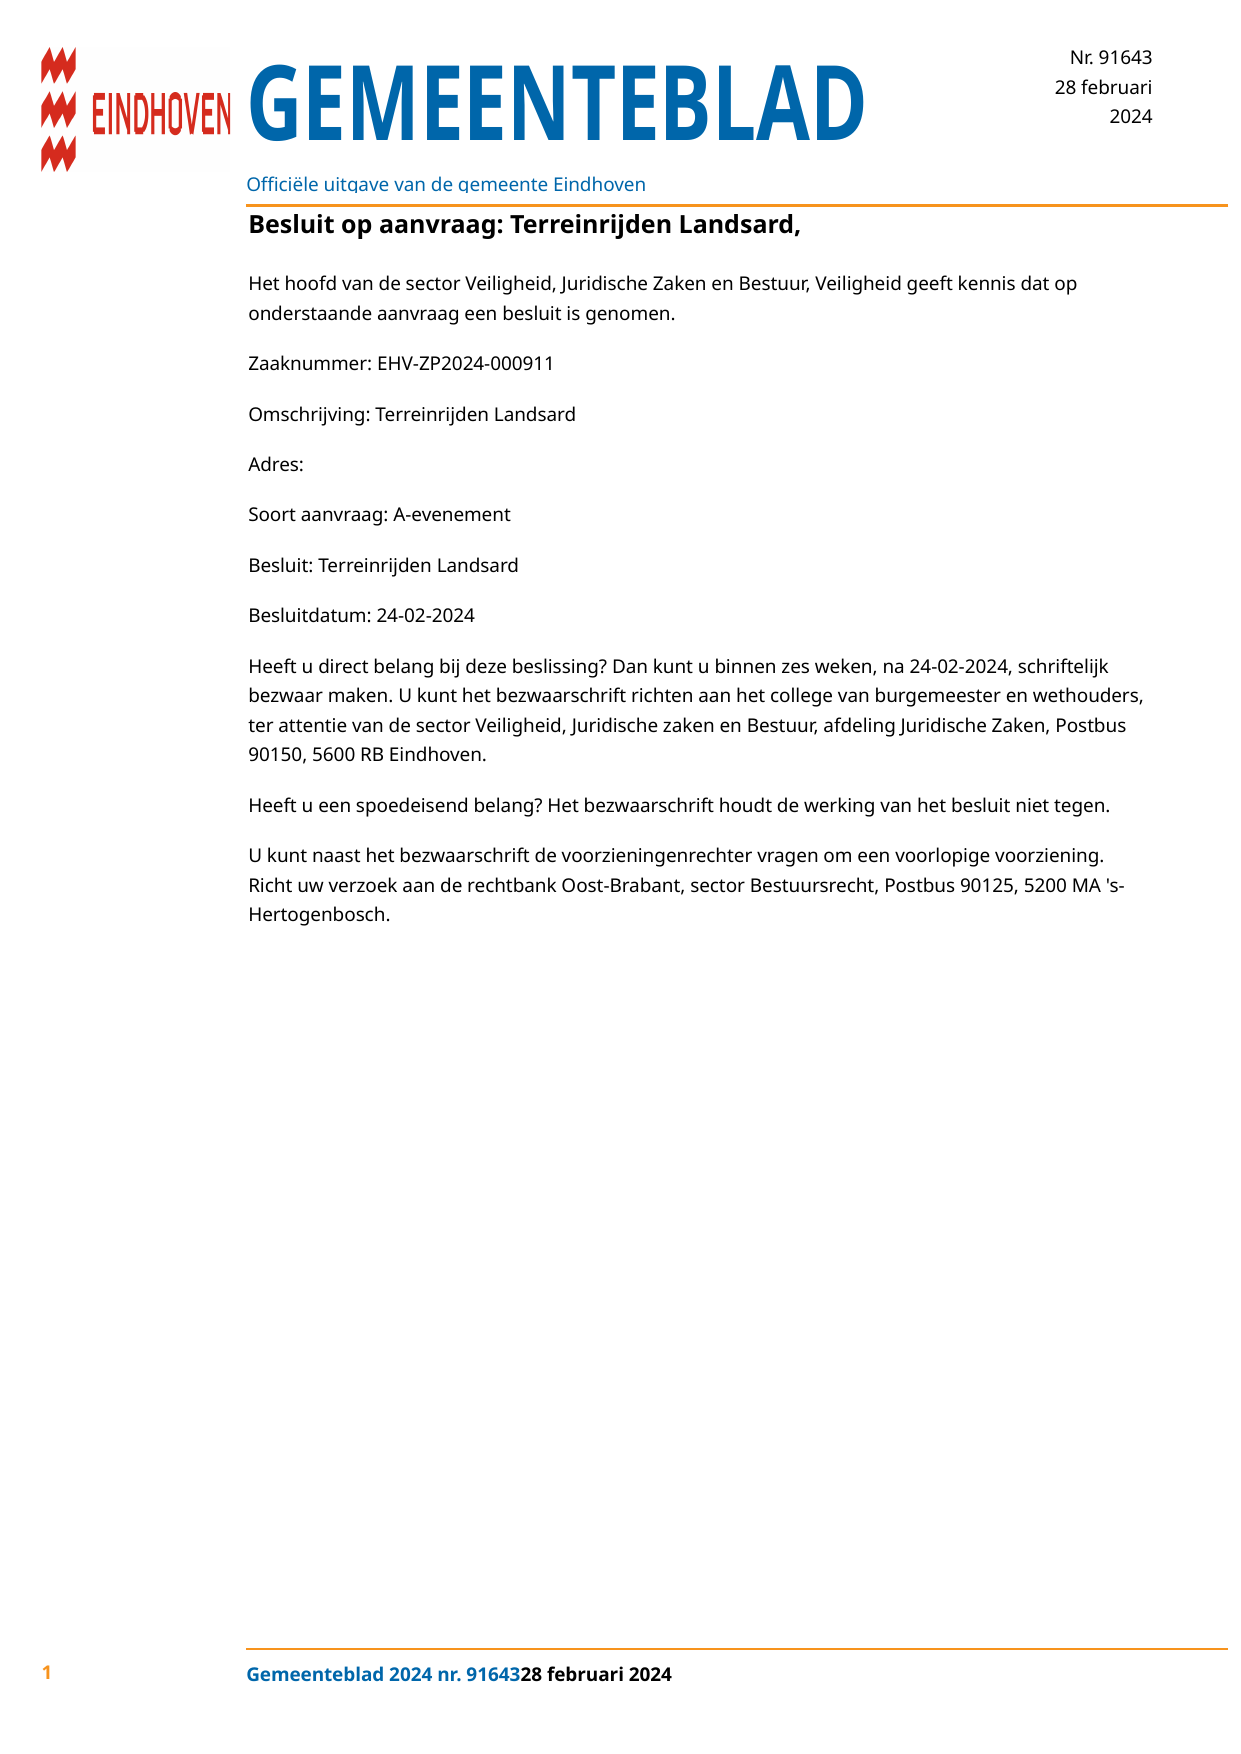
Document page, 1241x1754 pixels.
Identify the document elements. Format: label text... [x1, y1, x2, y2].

text Heeft u direct belang bij deze beslissing? Dan kunt u binnen zes weken, na 24-02-2024, schriftelijk bezwaar maken. U kunt het bezwaarschrift richten aan het college van burgemeester en wethouders, ter attentie van de sector Veiligheid, Juridische zaken en Bestuur, afdeling Juridische Zaken, Postbus 90150, 5600 RB Eindhoven. [248, 653, 1152, 767]
text Besluitdatum: 24-02-2024 [248, 602, 1152, 628]
text Besluit op aanvraag: Terreinrijden Landsard, [248, 207, 1152, 241]
text Zaaknummer: EHV-ZP2024-000911 [248, 350, 1152, 376]
text Het hoofd van de sector Veiligheid, Juridische Zaken en Bestuur, Veiligheid geeft kennis dat op onderstaande aanvraag een besluit is genomen. [248, 270, 1152, 326]
text Soort aanvraag: A-evenement [248, 502, 1152, 527]
text Besluit: Terreinrijden Landsard [248, 552, 1152, 578]
picture [41, 47, 231, 172]
text Adres: [248, 451, 1152, 477]
text Omschrijving: Terreinrijden Landsard [248, 401, 1152, 426]
text U kunt naast het bezwaarschrift de voorzieningenrechter vragen om een voorlopige voorziening. Richt uw verzoek aan de rechtbank Oost-Brabant, sector Bestuursrecht, Postbus 90125, 5200 MA 's-Hertogenbosch. [248, 842, 1152, 927]
text Heeft u een spoedeisend belang? Het bezwaarschrift houdt de werking van het besluit niet tegen. [248, 792, 1152, 818]
